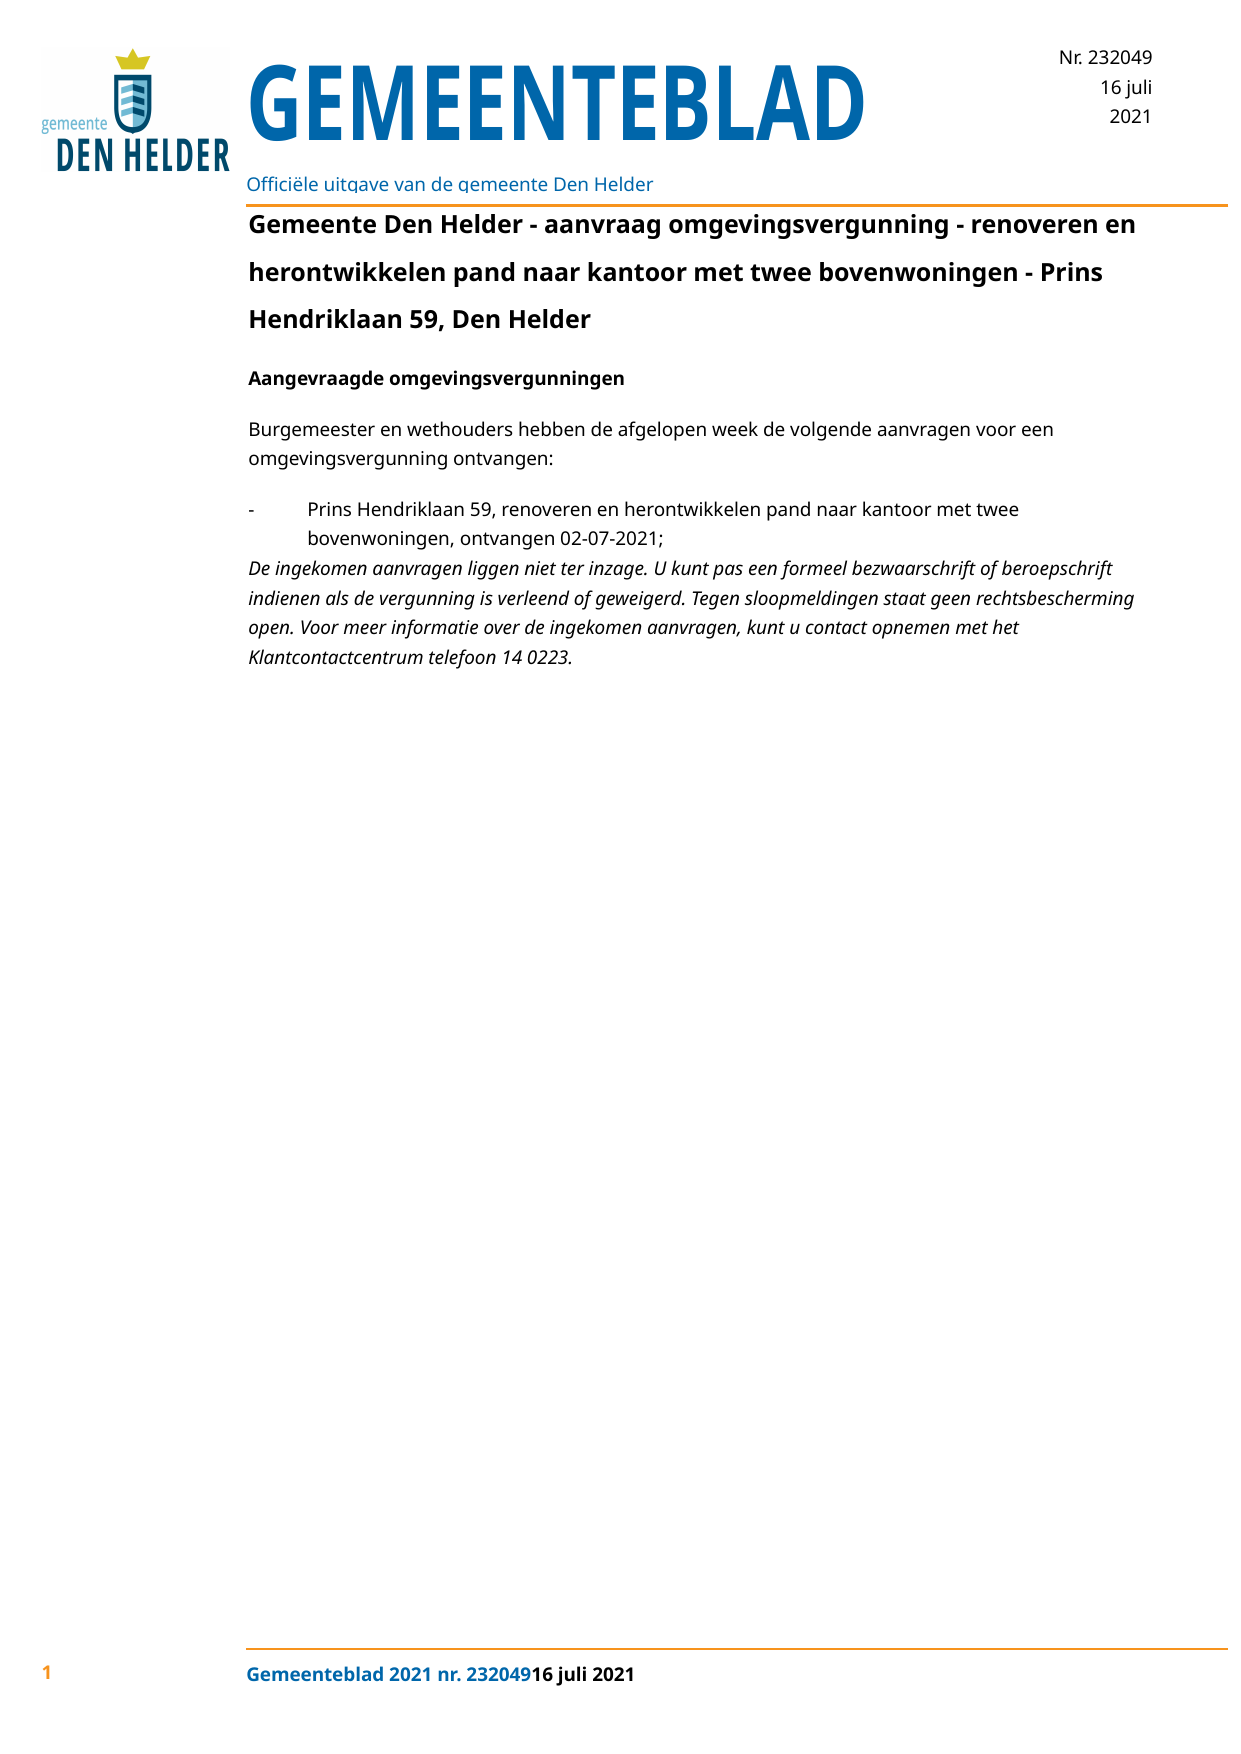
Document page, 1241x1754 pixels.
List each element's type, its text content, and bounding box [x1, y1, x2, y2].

picture [130, 157, 135, 172]
picture [41, 47, 231, 172]
text De ingekomen aanvragen liggen niet ter inzage. U kunt pas een formeel bezwaarschrift of beroepschrift indienen als de vergunning is verleend of geweigerd. Tegen sloopmeldingen staat geen rechtsbescherming open. Voor meer informatie over de ingekomen aanvragen, kunt u contact opnemen met het Klantcontactcentrum telefoon 14 0223. [248, 555, 1152, 669]
list Prins Hendriklaan 59, renoveren en herontwikkelen pand naar kantoor met twee bovenwoningen, ontvangen 02-07-2021; [248, 496, 1152, 551]
picture [100, 154, 106, 172]
text Gemeente Den Helder - aanvraag omgevingsvergunning - renoveren en herontwikkelen pand naar kantoor met twee bovenwoningen - Prins Hendriklaan 59, Den Helder [248, 207, 1152, 336]
picture [182, 144, 187, 165]
text Burgemeester en wethouders hebben de afgelopen week de volgende aanvragen voor een omgevingsvergunning ontvangen: [248, 416, 1152, 471]
picture [63, 144, 68, 165]
picture [220, 160, 224, 172]
text Aangevraagde omgevingsvergunningen [248, 366, 1152, 391]
